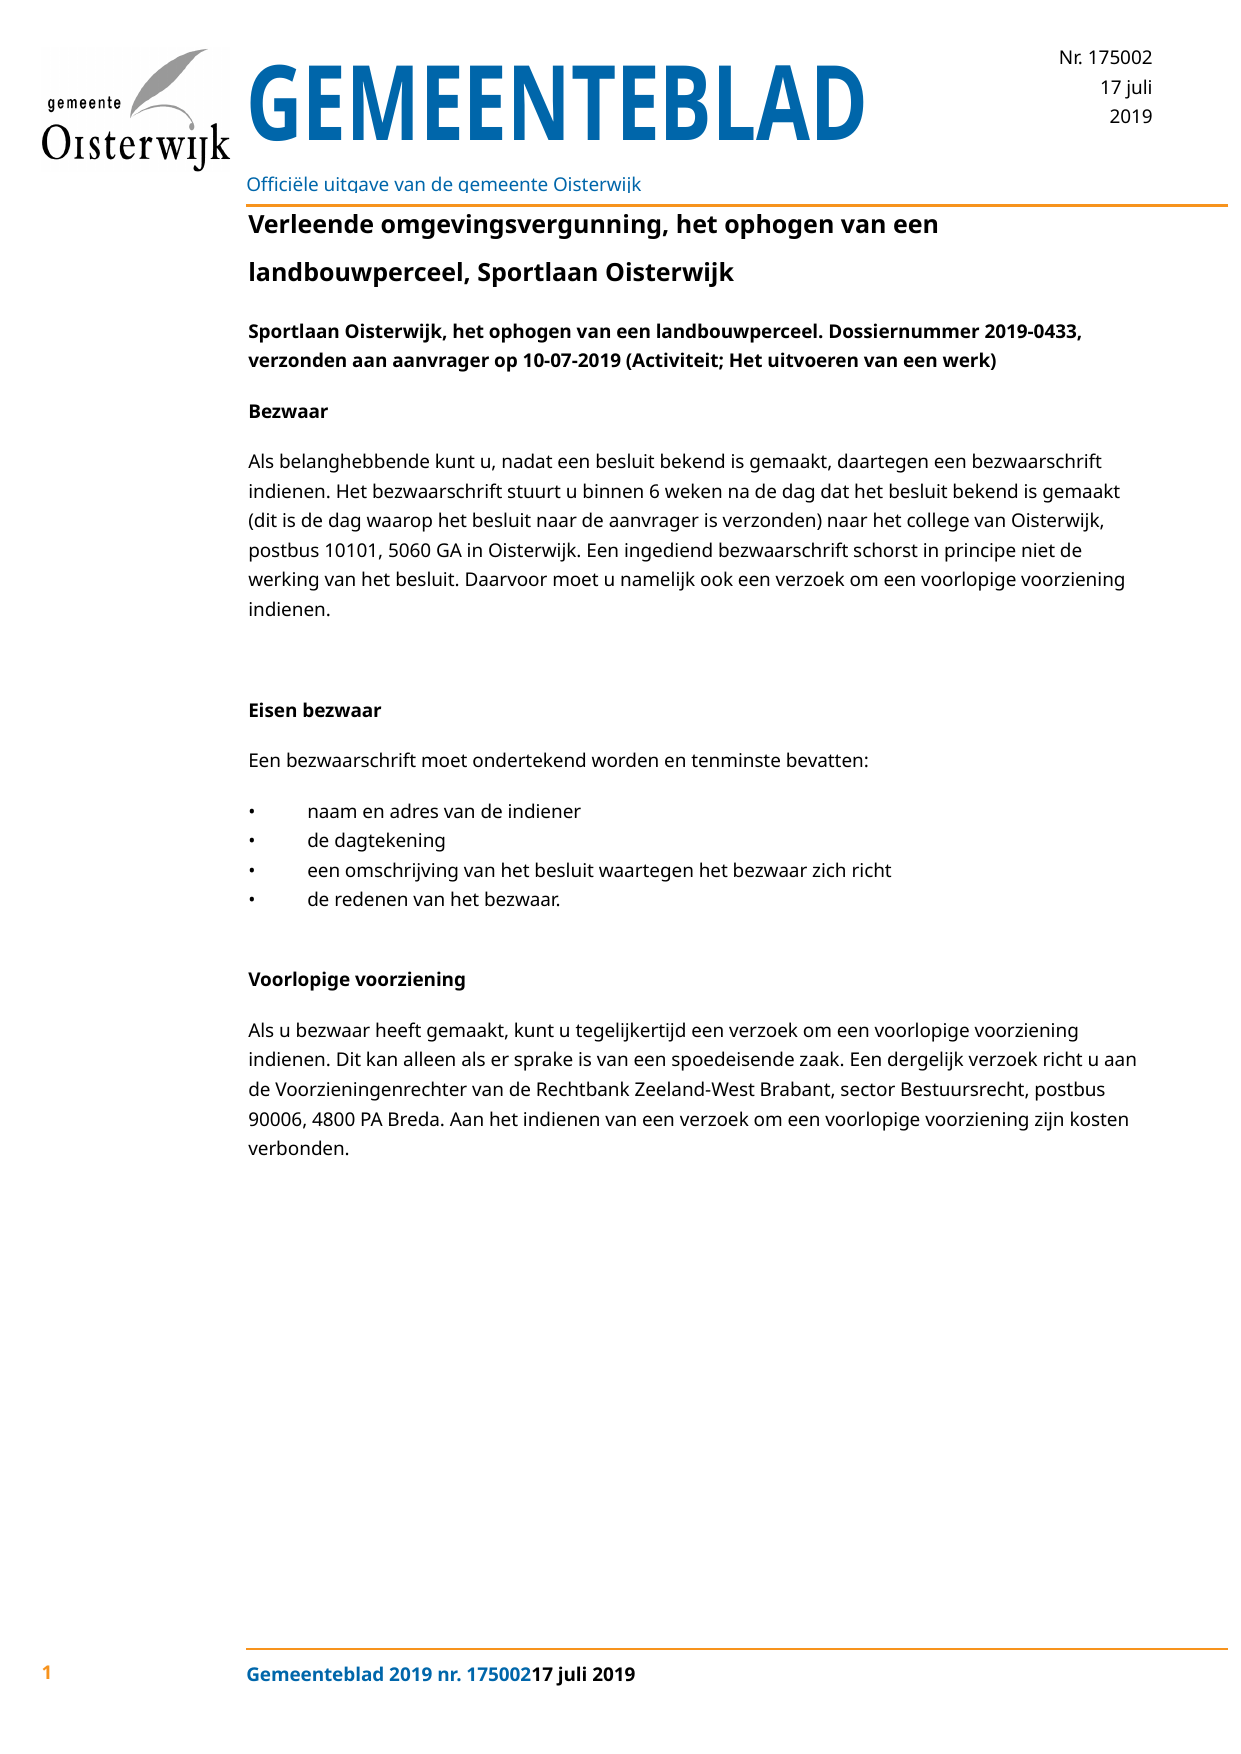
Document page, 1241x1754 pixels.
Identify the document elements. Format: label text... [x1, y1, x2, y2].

list naam en adres van de indiener [248, 798, 1152, 824]
list de redenen van het bezwaar. [248, 887, 1152, 912]
text Eisen bezwaar [248, 697, 1152, 723]
text Een bezwaarschrift moet ondertekend worden en tenminste bevatten: [248, 747, 1152, 773]
picture [41, 47, 231, 172]
text Bezwaar [248, 398, 1152, 424]
text Als belanghebbende kunt u, nadat een besluit bekend is gemaakt, daartegen een bezwaarschrift indienen. Het bezwaarschrift stuurt u binnen 6 weken na de dag dat het besluit bekend is gemaakt (dit is de dag waarop het besluit naar de aanvrager is verzonden) naar het college van Oisterwijk, postbus 10101, 5060 GA in Oisterwijk. Een ingediend bezwaarschrift schorst in principe niet de werking van het besluit. Daarvoor moet u namelijk ook een verzoek om een voorlopige voorziening indienen. [248, 448, 1152, 622]
text Voorlopige voorziening [248, 967, 1152, 992]
text Verleende omgevingsvergunning, het ophogen van een landbouwperceel, Sportlaan Oisterwijk [248, 207, 1152, 288]
list een omschrijving van het besluit waartegen het bezwaar zich richt [248, 857, 1152, 883]
text Als u bezwaar heeft gemaakt, kunt u tegelijkertijd een verzoek om een voorlopige voorziening indienen. Dit kan alleen als er sprake is van een spoedeisende zaak. Een dergelijk verzoek richt u aan de Voorzieningenrechter van de Rechtbank Zeeland-West Brabant, sector Bestuursrecht, postbus 90006, 4800 PA Breda. Aan het indienen van een verzoek om een voorlopige voorziening zijn kosten verbonden. [248, 1017, 1152, 1161]
list de dagtekening [248, 827, 1152, 853]
text Sportlaan Oisterwijk, het ophogen van een landbouwperceel. Dossiernummer 2019-0433, verzonden aan aanvrager op 10-07-2019 (Activiteit; Het uitvoeren van een werk) [248, 318, 1152, 373]
